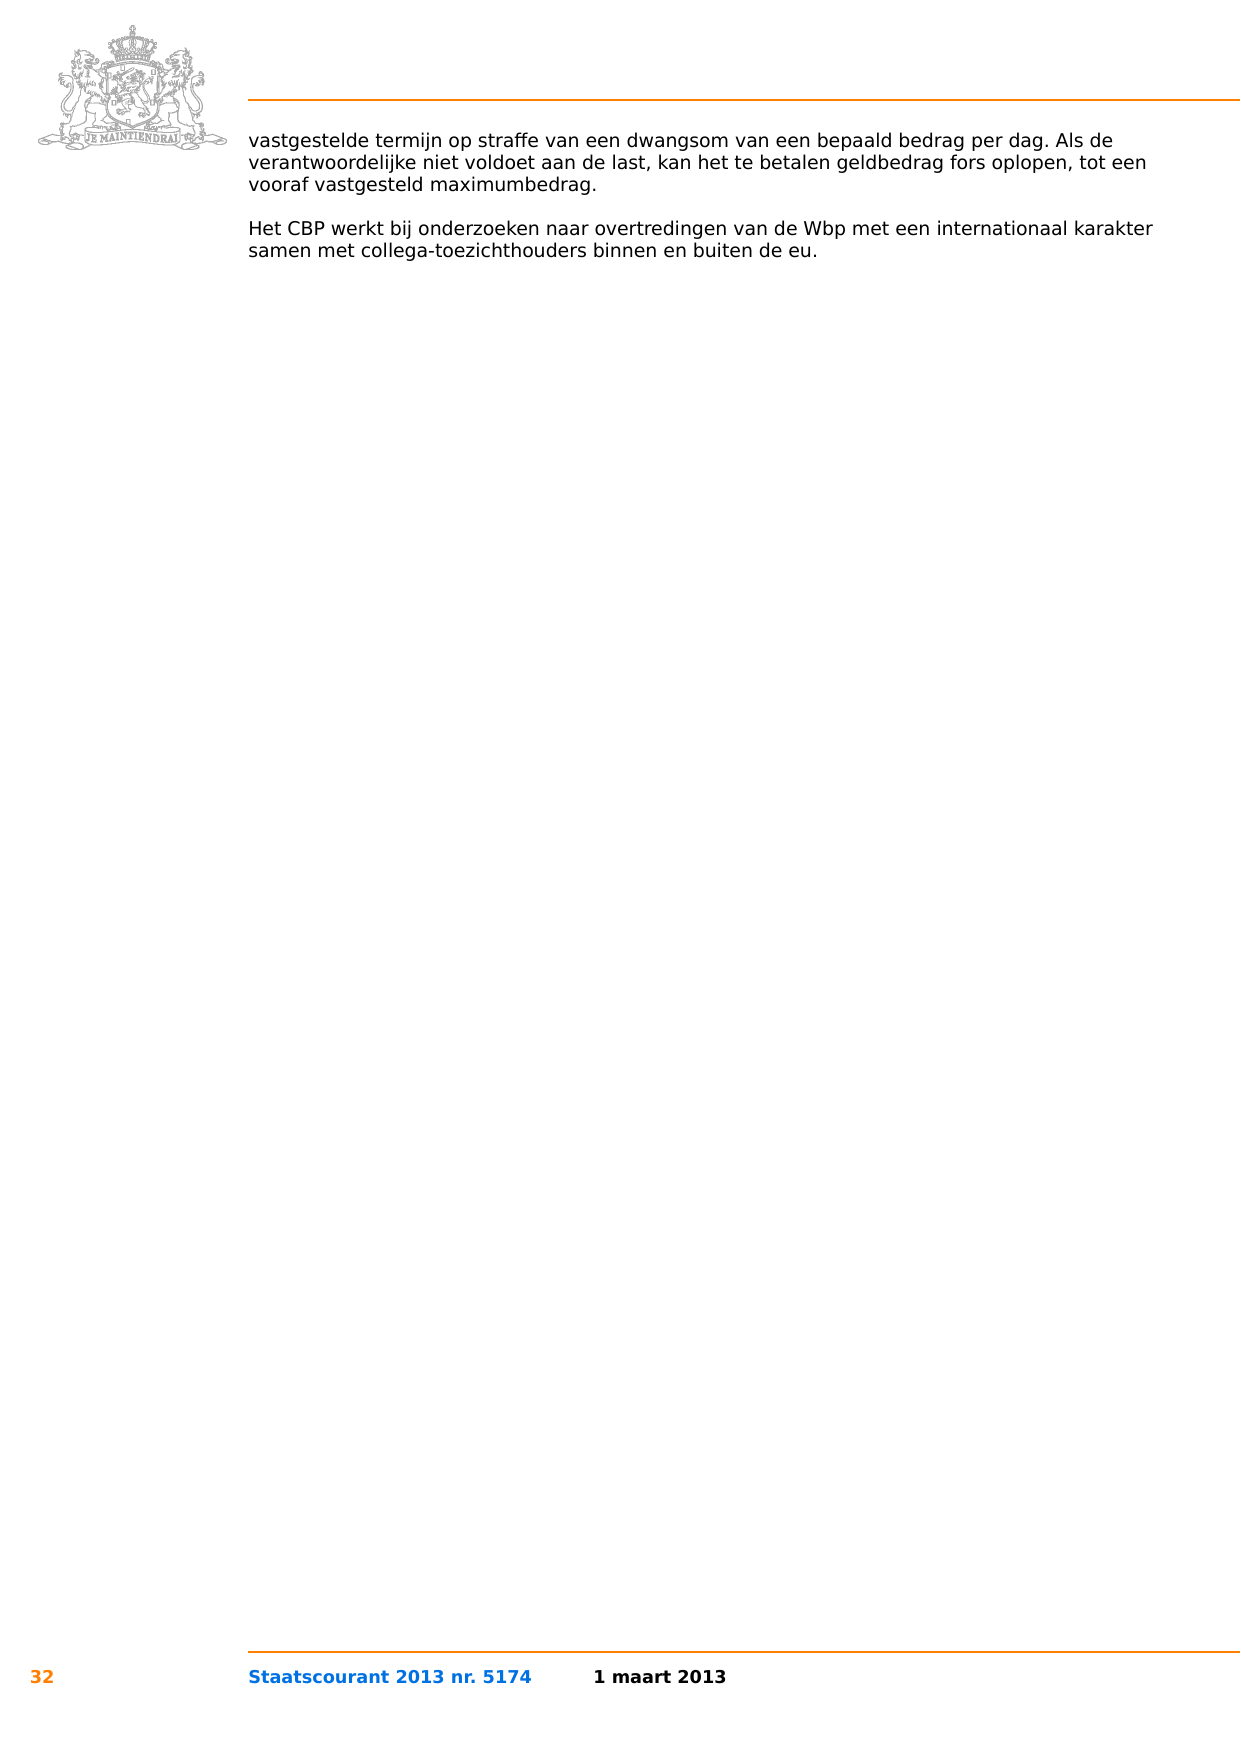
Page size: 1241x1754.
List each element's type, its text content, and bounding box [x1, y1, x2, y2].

picture [38, 25, 227, 150]
text Het CBP werkt bij onderzoeken naar overtredingen van de Wbp met een internationaal karakter samen met collega-toezichthouders binnen en buiten de eu. [248, 218, 1163, 262]
text vastgestelde termijn op straffe van een dwangsom van een bepaald bedrag per dag. Als de verantwoordelijke niet voldoet aan de last, kan het te betalen geldbedrag fors oplopen, tot een vooraf vastgesteld maximumbedrag. [248, 130, 1163, 196]
